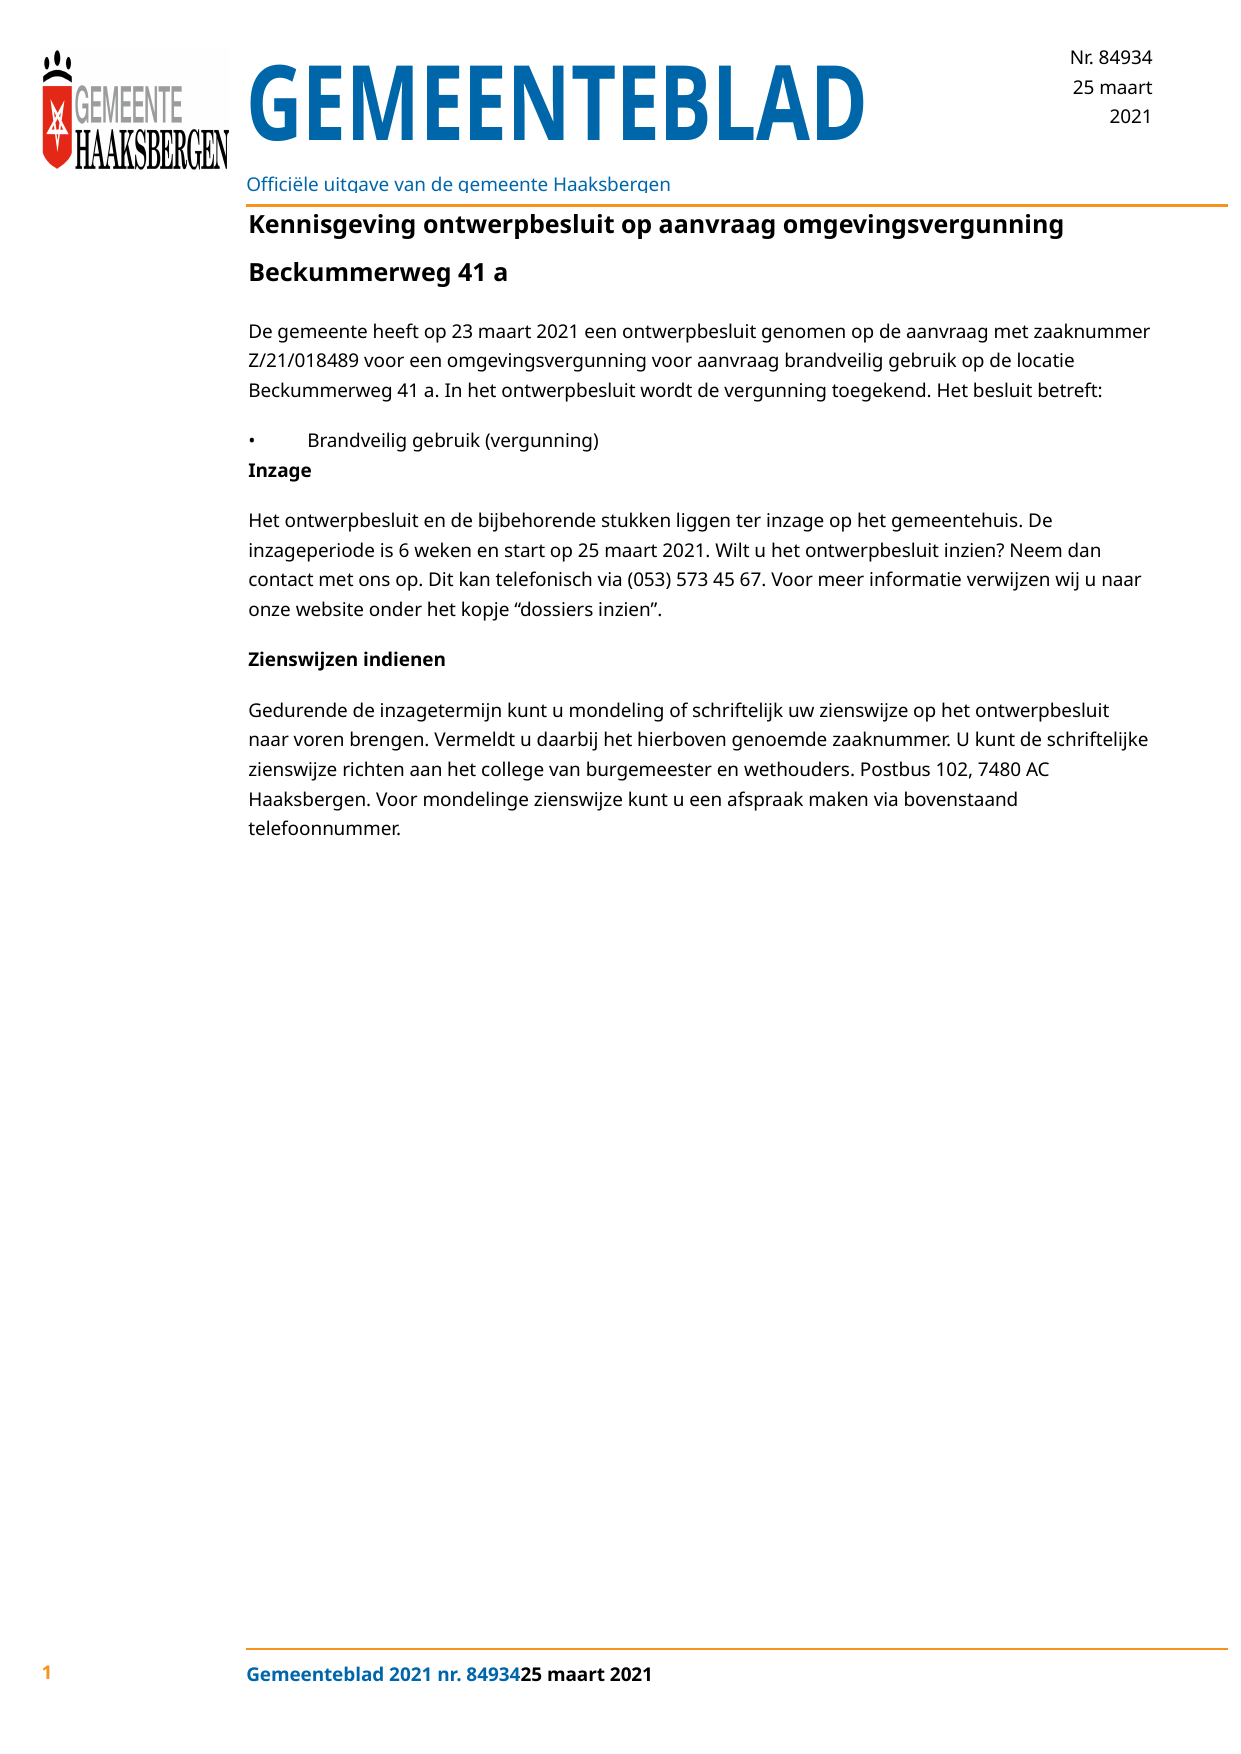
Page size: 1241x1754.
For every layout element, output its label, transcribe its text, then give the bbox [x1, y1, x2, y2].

list Brandveilig gebruik (vergunning) [248, 427, 1152, 453]
text Inzage [248, 457, 1152, 483]
text Zienswijzen indienen [248, 647, 1152, 672]
text De gemeente heeft op 23 maart 2021 een ontwerpbesluit genomen op de aanvraag met zaaknummer Z/21/018489 voor een omgevingsvergunning voor aanvraag brandveilig gebruik op de locatie Beckummerweg 41 a. In het ontwerpbesluit wordt de vergunning toegekend. Het besluit betreft: [248, 318, 1152, 403]
text Kennisgeving ontwerpbesluit op aanvraag omgevingsvergunning Beckummerweg 41 a [248, 207, 1152, 288]
text Het ontwerpbesluit en de bijbehorende stukken liggen ter inzage op het gemeentehuis. De inzageperiode is 6 weken en start op 25 maart 2021. Wilt u het ontwerpbesluit inzien? Neem dan contact met ons op. Dit kan telefonisch via (053) 573 45 67. Voor meer informatie verwijzen wij u naar onze website onder het kopje “dossiers inzien”. [248, 507, 1152, 622]
picture [41, 47, 231, 172]
text Gedurende de inzagetermijn kunt u mondeling of schriftelijk uw zienswijze op het ontwerpbesluit naar voren brengen. Vermeldt u daarbij het hierboven genoemde zaaknummer. U kunt de schriftelijke zienswijze richten aan het college van burgemeester en wethouders. Postbus 102, 7480 AC Haaksbergen. Voor mondelinge zienswijze kunt u een afspraak maken via bovenstaand telefoonnummer. [248, 697, 1152, 841]
